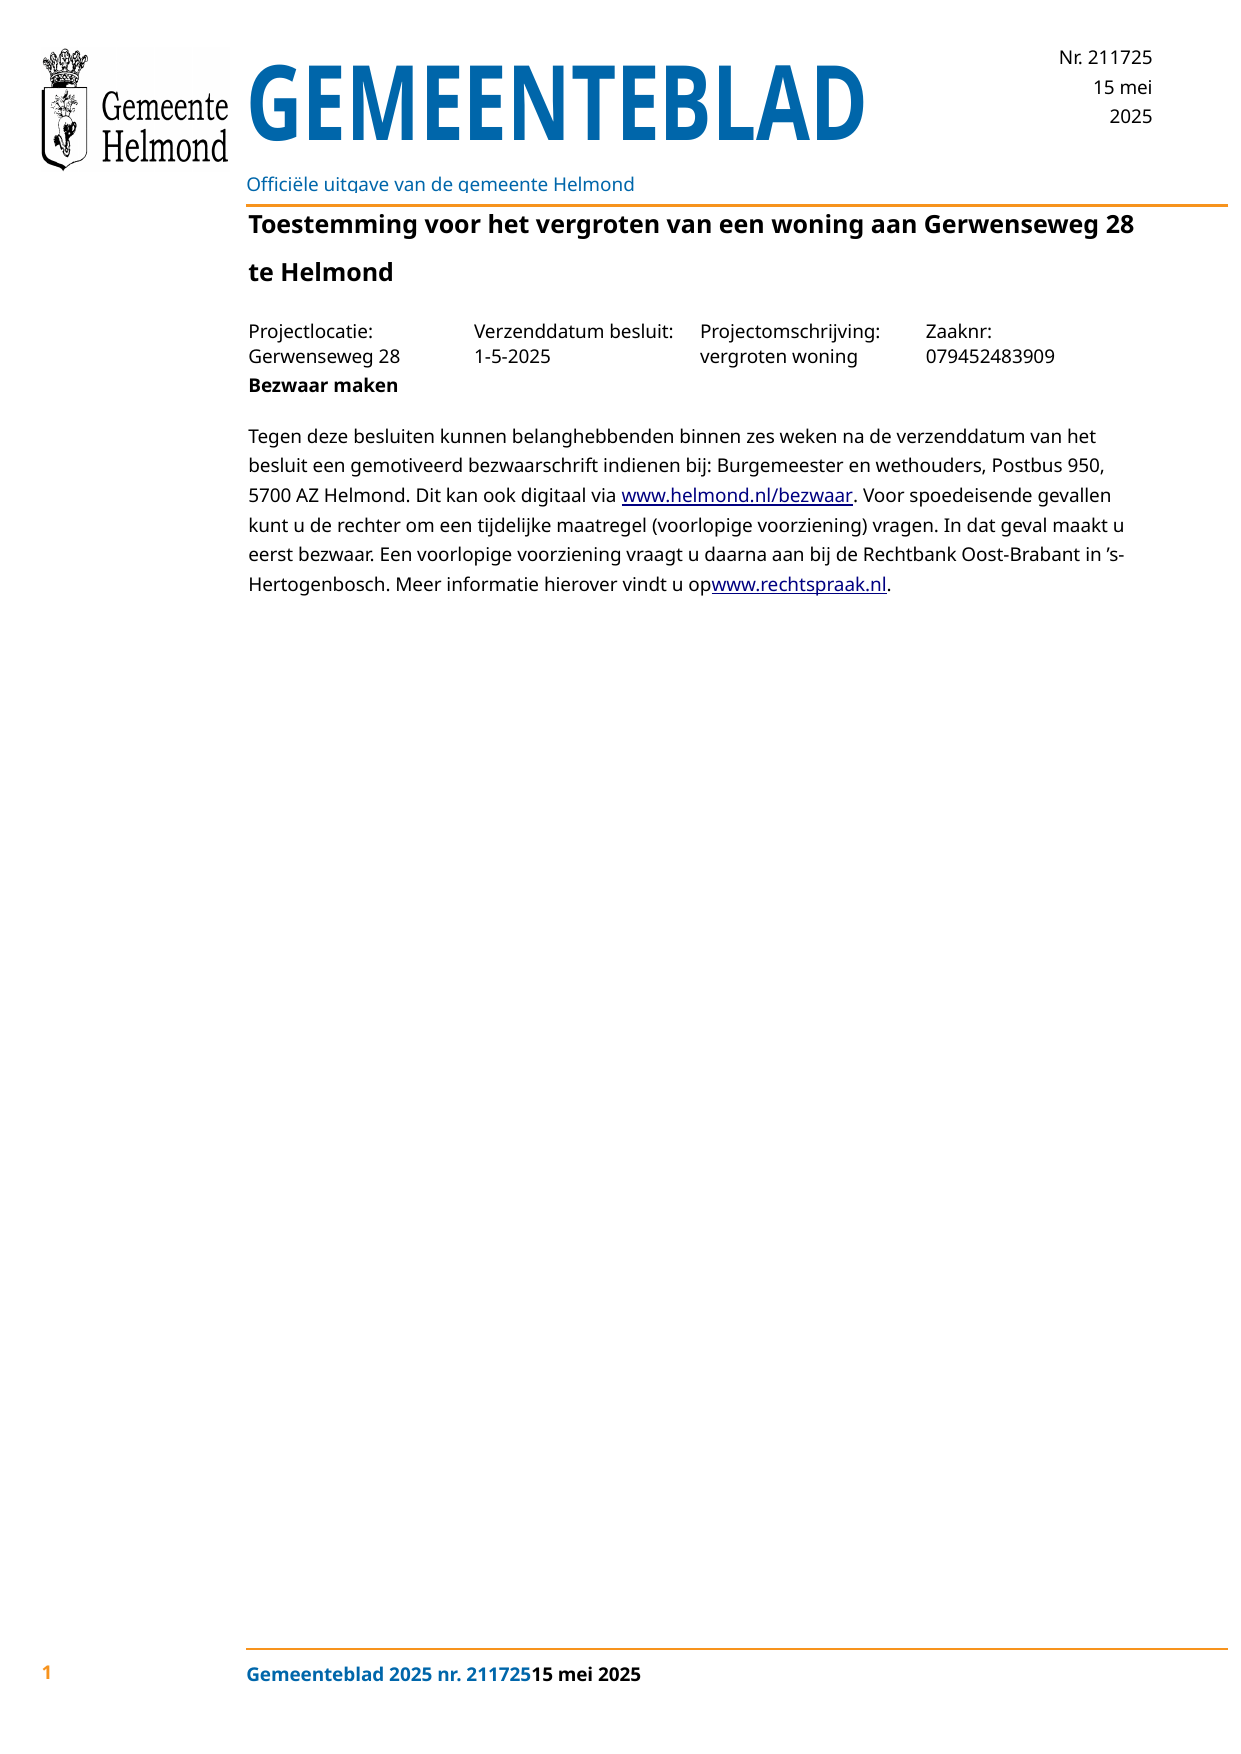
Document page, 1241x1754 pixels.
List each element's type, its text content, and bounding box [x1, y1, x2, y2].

table_header Projectomschrijving: [700, 318, 926, 344]
table_header Verzenddatum besluit: [474, 318, 700, 344]
table_header Zaaknr: [926, 318, 1152, 344]
text Bezwaar maken [248, 373, 1152, 398]
table_cell vergroten woning [700, 344, 926, 369]
table_cell Gerwenseweg 28 [248, 344, 474, 369]
table_header Projectlocatie: [248, 318, 474, 344]
picture [41, 47, 231, 172]
table_cell 079452483909 [926, 344, 1152, 369]
text Tegen deze besluiten kunnen belanghebbenden binnen zes weken na de verzenddatum van het besluit een gemotiveerd bezwaarschrift indienen bij: Burgemeester en wethouders, Postbus 950, 5700 AZ Helmond. Dit kan ook digitaal via www.helmond.nl/bezwaar. Voor spoedeisende gevallen kunt u de rechter om een tijdelijke maatregel (voorlopige voorziening) vragen. In dat geval maakt u eerst bezwaar. Een voorlopige voorziening vraagt u daarna aan bij de Rechtbank Oost-Brabant in ’s-Hertogenbosch. Meer informatie hierover vindt u opwww.rechtspraak.nl. [248, 423, 1152, 597]
table_cell 1-5-2025 [474, 344, 700, 369]
text Toestemming voor het vergroten van een woning aan Gerwenseweg 28 te Helmond [248, 207, 1152, 288]
